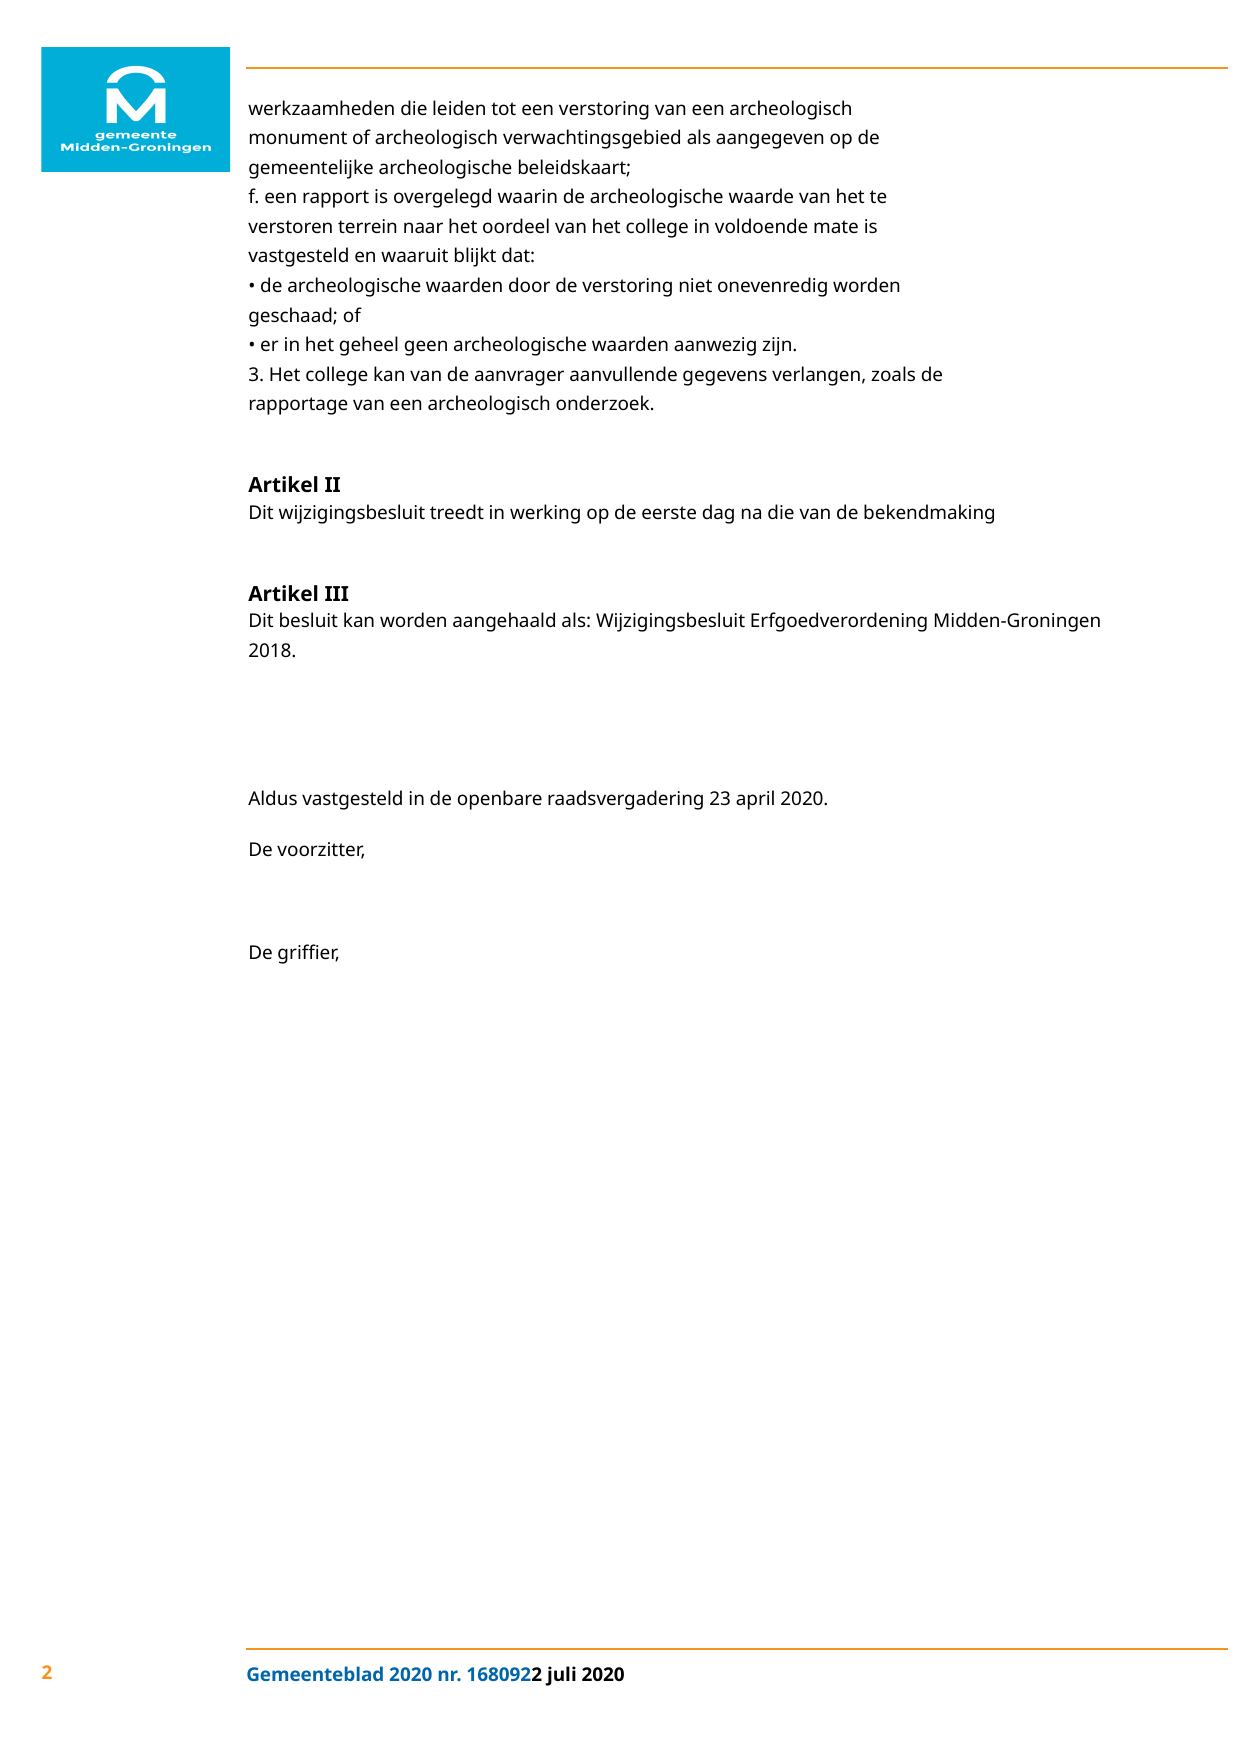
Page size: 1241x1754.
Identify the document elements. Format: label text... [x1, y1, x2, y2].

text Artikel II [248, 471, 1152, 499]
text Aldus vastgesteld in de openbare raadsvergadering 23 april 2020. [248, 785, 1152, 811]
text • de archeologische waarden door de verstoring niet onevenredig worden [248, 272, 1152, 298]
text De voorzitter, [248, 836, 1152, 862]
text vastgesteld en waaruit blijkt dat: [248, 243, 1152, 268]
text monument of archeologisch verwachtingsgebied als aangegeven op de [248, 124, 1152, 150]
text Dit wijzigingsbesluit treedt in werking op de eerste dag na die van de bekendmaking [248, 499, 1152, 525]
text 3. Het college kan van de aanvrager aanvullende gegevens verlangen, zoals de [248, 361, 1152, 387]
text Dit besluit kan worden aangehaald als: Wijzigingsbesluit Erfgoedverordening Midden-Groningen 2018. [248, 607, 1152, 663]
text f. een rapport is overgelegd waarin de archeologische waarde van het te [248, 183, 1152, 209]
text verstoren terrein naar het oordeel van het college in voldoende mate is [248, 213, 1152, 239]
text rapportage van een archeologisch onderzoek. [248, 391, 1152, 416]
text gemeentelijke archeologische beleidskaart; [248, 154, 1152, 180]
text werkzaamheden die leiden tot een verstoring van een archeologisch [248, 95, 1152, 121]
text • er in het geheel geen archeologische waarden aanwezig zijn. [248, 331, 1152, 357]
text De griffier, [248, 939, 1152, 965]
text geschaad; of [248, 302, 1152, 328]
text Artikel III [248, 579, 1152, 607]
picture [108, 66, 164, 82]
picture [184, 146, 190, 153]
picture [107, 89, 165, 122]
